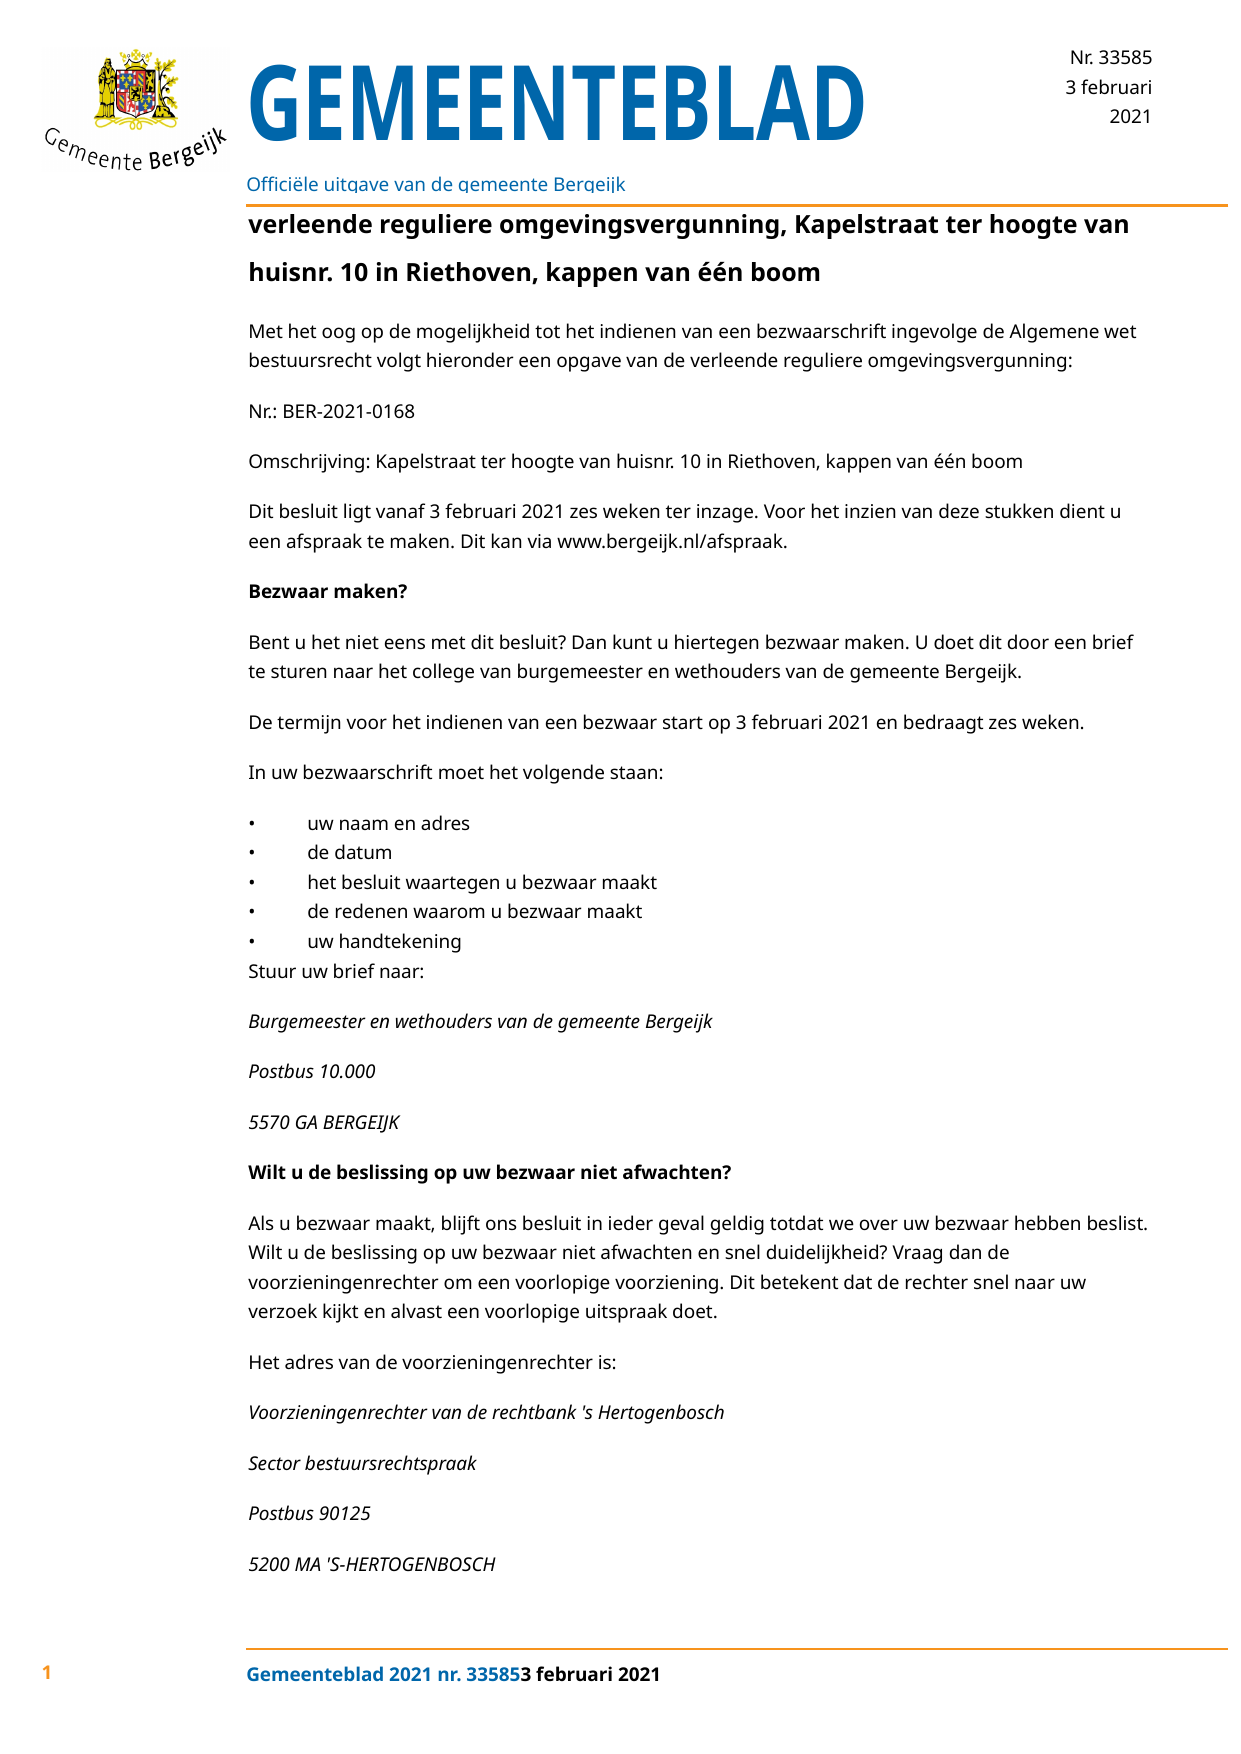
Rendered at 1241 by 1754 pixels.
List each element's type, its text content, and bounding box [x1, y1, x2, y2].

text De termijn voor het indienen van een bezwaar start op 3 februari 2021 en bedraagt zes weken. [248, 709, 1152, 735]
text Postbus 10.000 [248, 1059, 1152, 1084]
text Omschrijving: Kapelstraat ter hoogte van huisnr. 10 in Riethoven, kappen van één boom [248, 448, 1152, 474]
list de datum [248, 839, 1152, 865]
text Stuur uw brief naar: [248, 958, 1152, 984]
text Het adres van de voorzieningenrechter is: [248, 1349, 1152, 1375]
picture [41, 47, 231, 172]
text Dit besluit ligt vanaf 3 februari 2021 zes weken ter inzage. Voor het inzien van deze stukken dient u een afspraak te maken. Dit kan via www.bergeijk.nl/afspraak. [248, 499, 1152, 554]
text Nr.: BER-2021-0168 [248, 398, 1152, 424]
text Voorzieningenrechter van de rechtbank 's Hertogenbosch [248, 1399, 1152, 1425]
text verleende reguliere omgevingsvergunning, Kapelstraat ter hoogte van huisnr. 10 in Riethoven, kappen van één boom [248, 207, 1152, 288]
text Bezwaar maken? [248, 579, 1152, 604]
list uw naam en adres [248, 810, 1152, 836]
text Met het oog op de mogelijkheid tot het indienen van een bezwaarschrift ingevolge de Algemene wet bestuursrecht volgt hieronder een opgave van de verleende reguliere omgevingsvergunning: [248, 318, 1152, 373]
text Bent u het niet eens met dit besluit? Dan kunt u hiertegen bezwaar maken. U doet dit door een brief te sturen naar het college van burgemeester en wethouders van de gemeente Bergeijk. [248, 629, 1152, 684]
text Wilt u de beslissing op uw bezwaar niet afwachten? [248, 1159, 1152, 1185]
list de redenen waarom u bezwaar maakt [248, 899, 1152, 924]
text In uw bezwaarschrift moet het volgende staan: [248, 759, 1152, 785]
text 5200 MA 'S-HERTOGENBOSCH [248, 1551, 1152, 1577]
text Postbus 90125 [248, 1500, 1152, 1526]
text 5570 GA BERGEIJK [248, 1109, 1152, 1135]
list uw handtekening [248, 928, 1152, 954]
text Burgemeester en wethouders van de gemeente Bergeijk [248, 1008, 1152, 1034]
text Als u bezwaar maakt, blijft ons besluit in ieder geval geldig totdat we over uw bezwaar hebben beslist. Wilt u de beslissing op uw bezwaar niet afwachten en snel duidelijkheid? Vraag dan de voorzieningenrechter om een voorlopige voorziening. Dit betekent dat de rechter snel naar uw verzoek kijkt en alvast een voorlopige uitspraak doet. [248, 1210, 1152, 1324]
list het besluit waartegen u bezwaar maakt [248, 869, 1152, 895]
text Sector bestuursrechtspraak [248, 1450, 1152, 1476]
